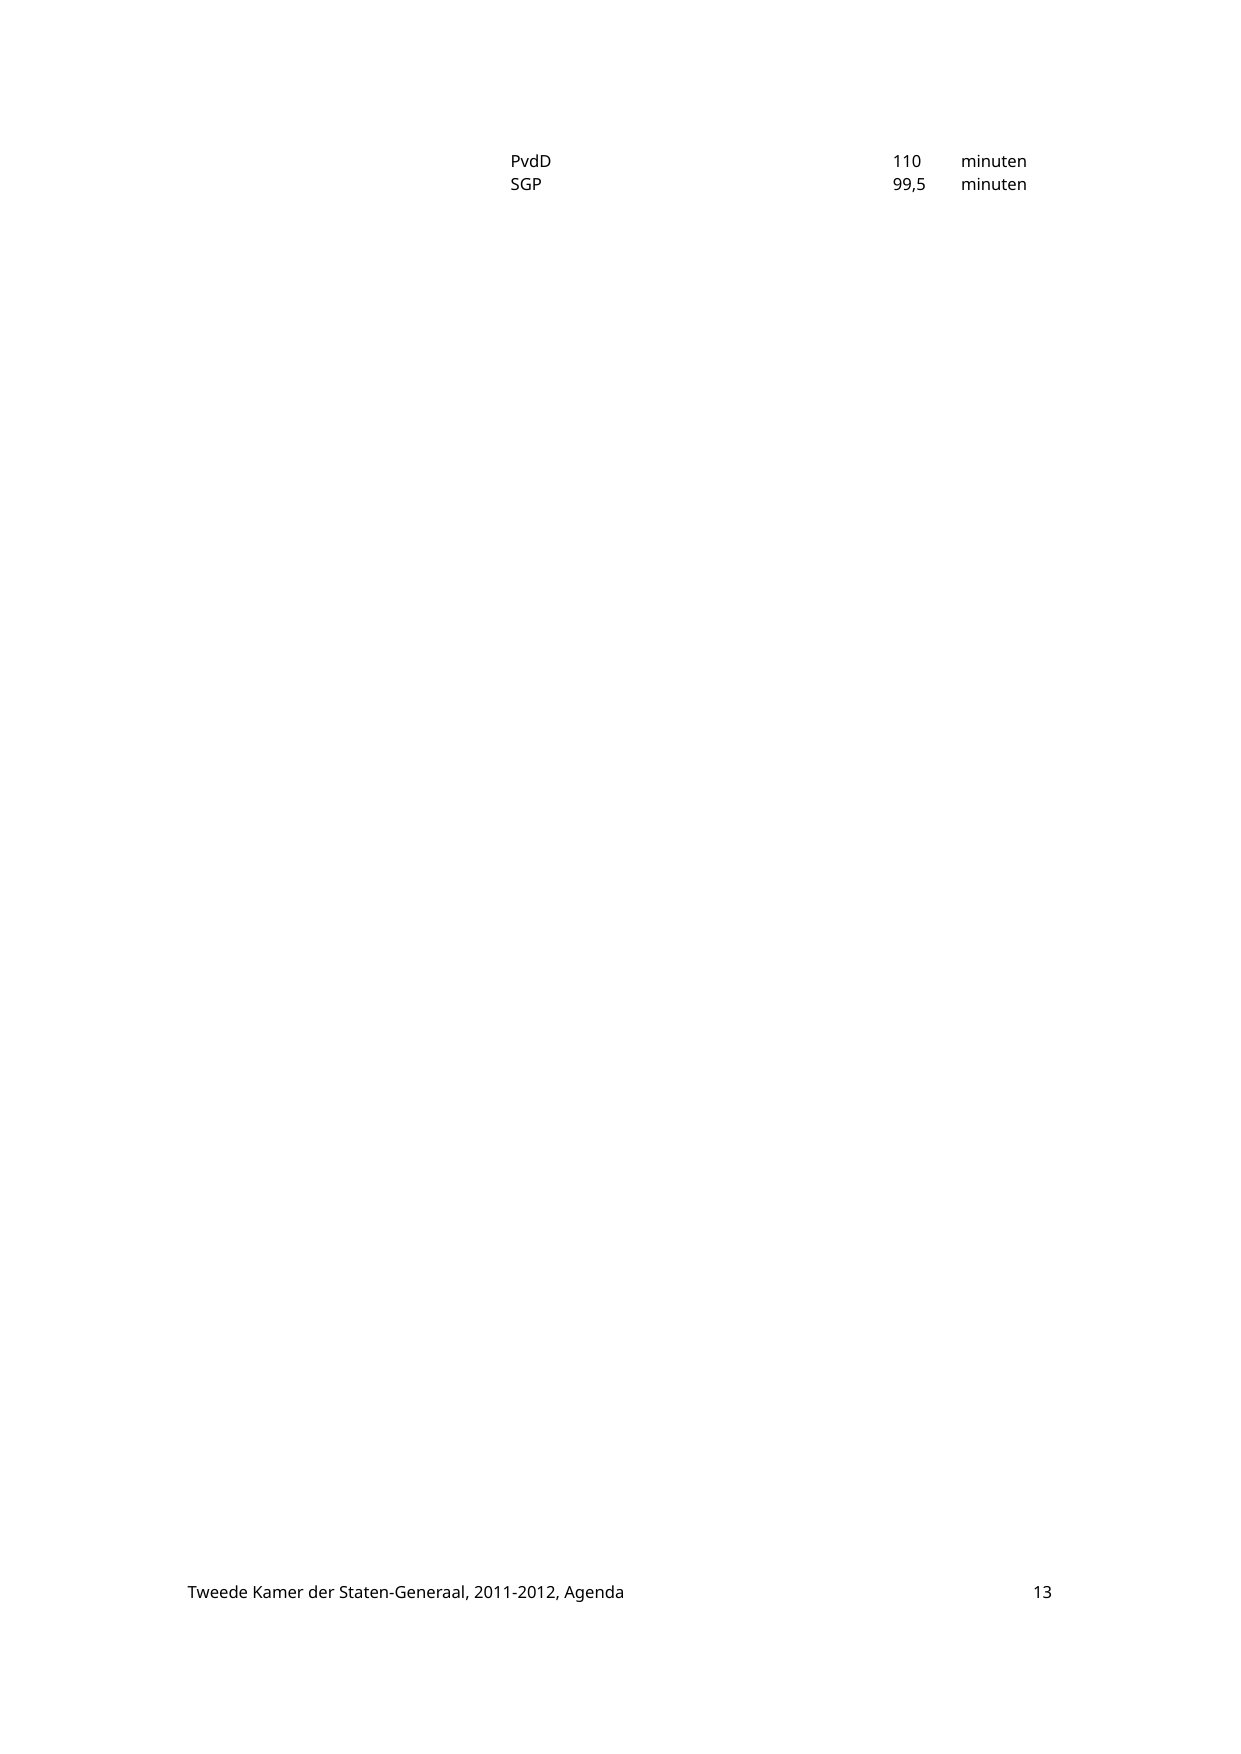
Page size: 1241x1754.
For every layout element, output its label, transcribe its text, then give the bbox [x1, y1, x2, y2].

table_cell minuten [961, 150, 1053, 173]
table_cell 110 [893, 150, 961, 173]
table_header [188, 150, 510, 195]
table_cell PvdD [510, 150, 893, 173]
table_cell SGP [510, 173, 893, 195]
table_cell minuten [961, 173, 1053, 195]
table_cell 99,5 [893, 173, 961, 195]
